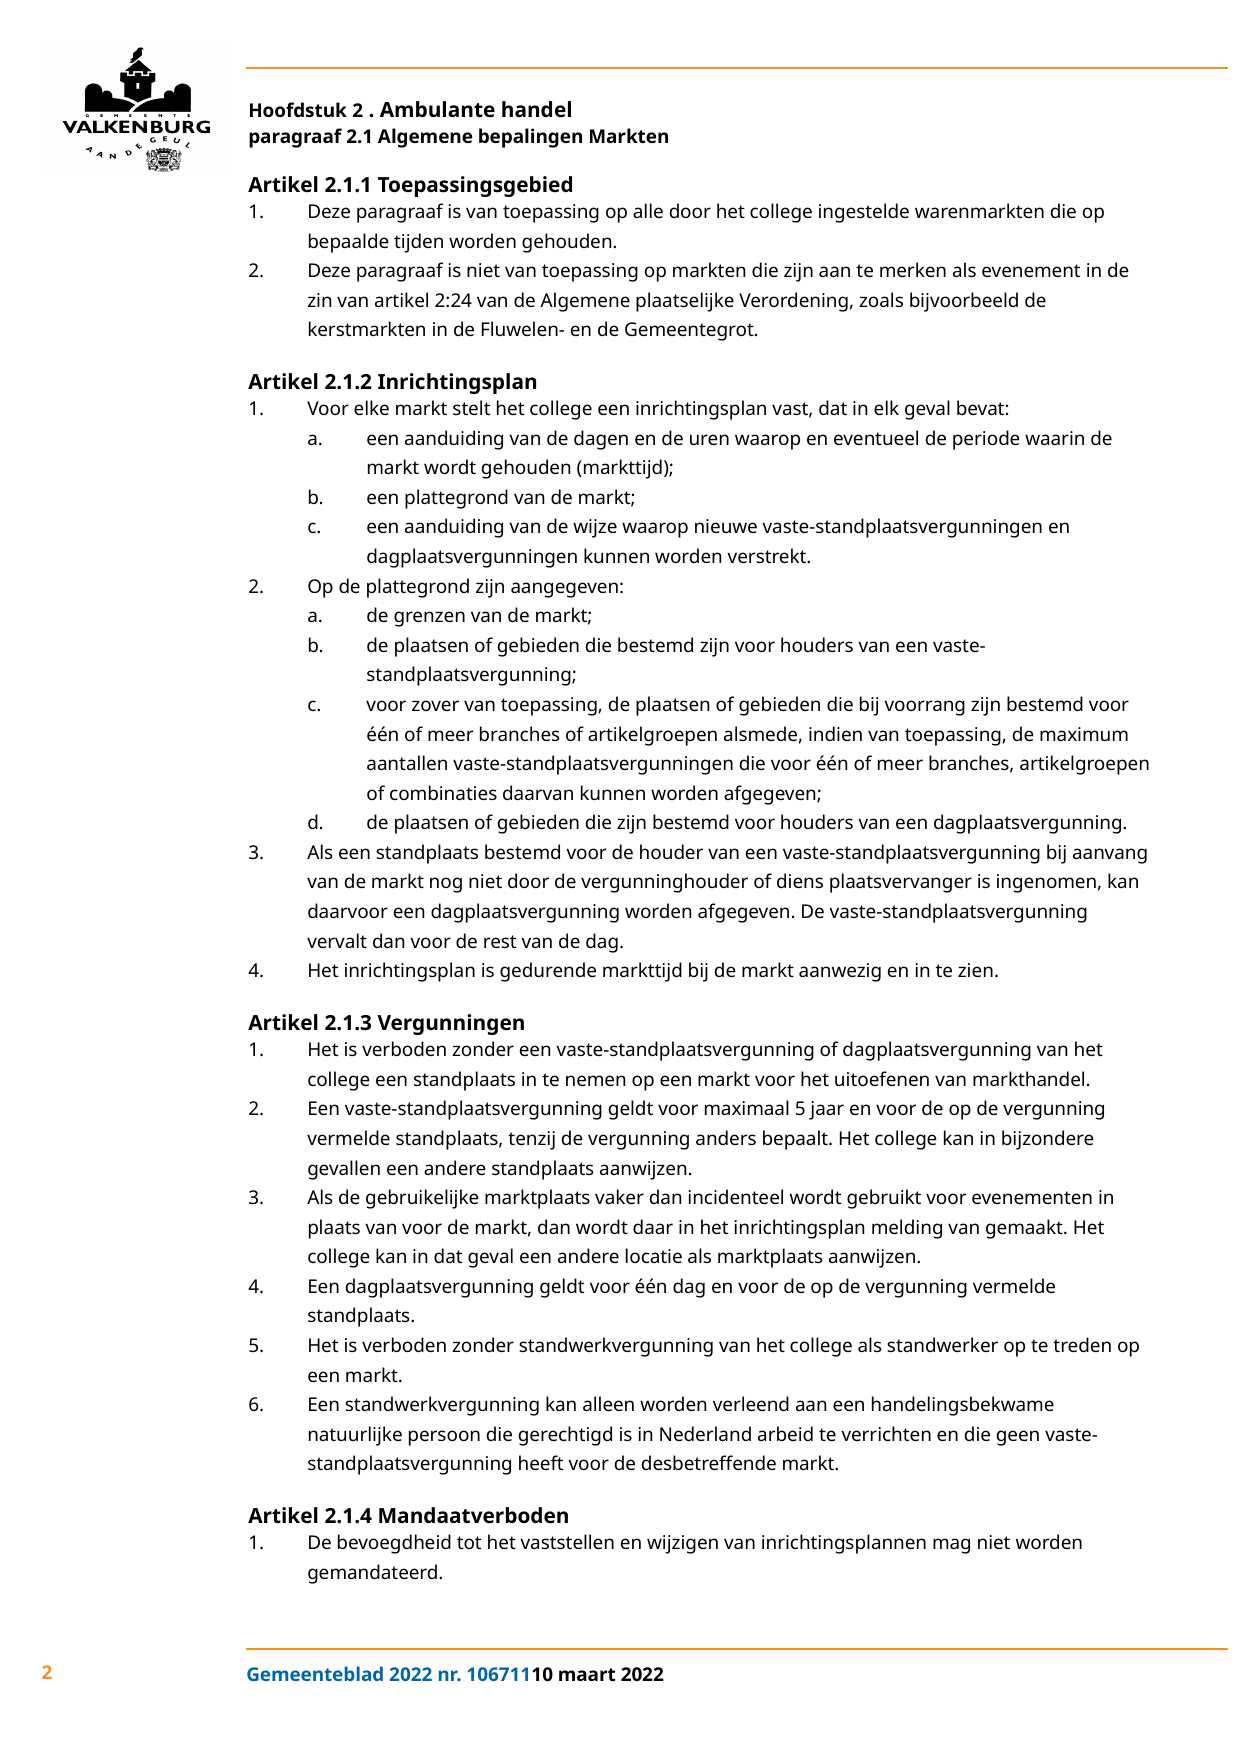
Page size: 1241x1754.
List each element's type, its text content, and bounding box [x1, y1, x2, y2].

list de grenzen van de markt; [307, 602, 1152, 628]
text Artikel 2.1.2 Inrichtingsplan [248, 367, 1152, 395]
list Een vaste-standplaatsvergunning geldt voor maximaal 5 jaar en voor de op de vergunning vermelde standplaats, tenzij de vergunning anders bepaalt. Het college kan in bijzondere gevallen een andere standplaats aanwijzen. [248, 1096, 1152, 1180]
list de plaatsen of gebieden die zijn bestemd voor houders van een dagplaatsvergunning. [307, 809, 1152, 835]
list Als de gebruikelijke marktplaats vaker dan incidenteel wordt gebruikt voor evenementen in plaats van voor de markt, dan wordt daar in het inrichtingsplan melding van gemaakt. Het college kan in dat geval een andere locatie als marktplaats aanwijzen. [248, 1184, 1152, 1269]
text Artikel 2.1.4 Mandaatverboden [248, 1501, 1152, 1529]
list de plaatsen of gebieden die bestemd zijn voor houders van een vaste-standplaatsvergunning; [307, 632, 1152, 687]
text Artikel 2.1.1 Toepassingsgebied [248, 170, 1152, 198]
text paragraaf 2.1 Algemene bepalingen Markten [248, 123, 1152, 149]
list Het is verboden zonder een vaste-standplaatsvergunning of dagplaatsvergunning van het college een standplaats in te nemen op een markt voor het uitoefenen van markthandel. [248, 1036, 1152, 1092]
list voor zover van toepassing, de plaatsen of gebieden die bij voorrang zijn bestemd voor één of meer branches of artikelgroepen alsmede, indien van toepassing, de maximum aantallen vaste-standplaatsvergunningen die voor één of meer branches, artikelgroepen of combinaties daarvan kunnen worden afgegeven; [307, 691, 1152, 806]
list Het inrichtingsplan is gedurende markttijd bij de markt aanwezig en in te zien. [248, 957, 1152, 983]
list De bevoegdheid tot het vaststellen en wijzigen van inrichtingsplannen mag niet worden gemandateerd. [248, 1529, 1152, 1585]
text Artikel 2.1.3 Vergunningen [248, 1008, 1152, 1036]
list een plattegrond van de markt; [307, 484, 1152, 510]
list Een dagplaatsvergunning geldt voor één dag en voor de op de vergunning vermelde standplaats. [248, 1273, 1152, 1328]
list Een standwerkvergunning kan alleen worden verleend aan een handelingsbekwame natuurlijke persoon die gerechtigd is in Nederland arbeid te verrichten en die geen vaste-standplaatsvergunning heeft voor de desbetreffende markt. [248, 1391, 1152, 1476]
list een aanduiding van de dagen en de uren waarop en eventueel de periode waarin de markt wordt gehouden (markttijd); [307, 425, 1152, 480]
list Deze paragraaf is niet van toepassing op markten die zijn aan te merken als evenement in de zin van artikel 2:24 van de Algemene plaatselijke Verordening, zoals bijvoorbeeld de kerstmarkten in de Fluwelen- en de Gemeentegrot. [248, 257, 1152, 342]
list Voor elke markt stelt het college een inrichtingsplan vast, dat in elk geval bevat: [248, 395, 1152, 421]
list Als een standplaats bestemd voor de houder van een vaste-standplaatsvergunning bij aanvang van de markt nog niet door de vergunninghouder of diens plaatsvervanger is ingenomen, kan daarvoor een dagplaatsvergunning worden afgegeven. De vaste-standplaatsvergunning vervalt dan voor de rest van de dag. [248, 839, 1152, 954]
list Het is verboden zonder standwerkvergunning van het college als standwerker op te treden op een markt. [248, 1332, 1152, 1387]
list een aanduiding van de wijze waarop nieuwe vaste-standplaatsvergunningen en dagplaatsvergunningen kunnen worden verstrekt. [307, 514, 1152, 569]
list Op de plattegrond zijn aangegeven: [248, 573, 1152, 599]
text Hoofdstuk 2 . Ambulante handel [248, 95, 1152, 123]
list Deze paragraaf is van toepassing op alle door het college ingestelde warenmarkten die op bepaalde tijden worden gehouden. [248, 198, 1152, 253]
picture [41, 47, 231, 172]
